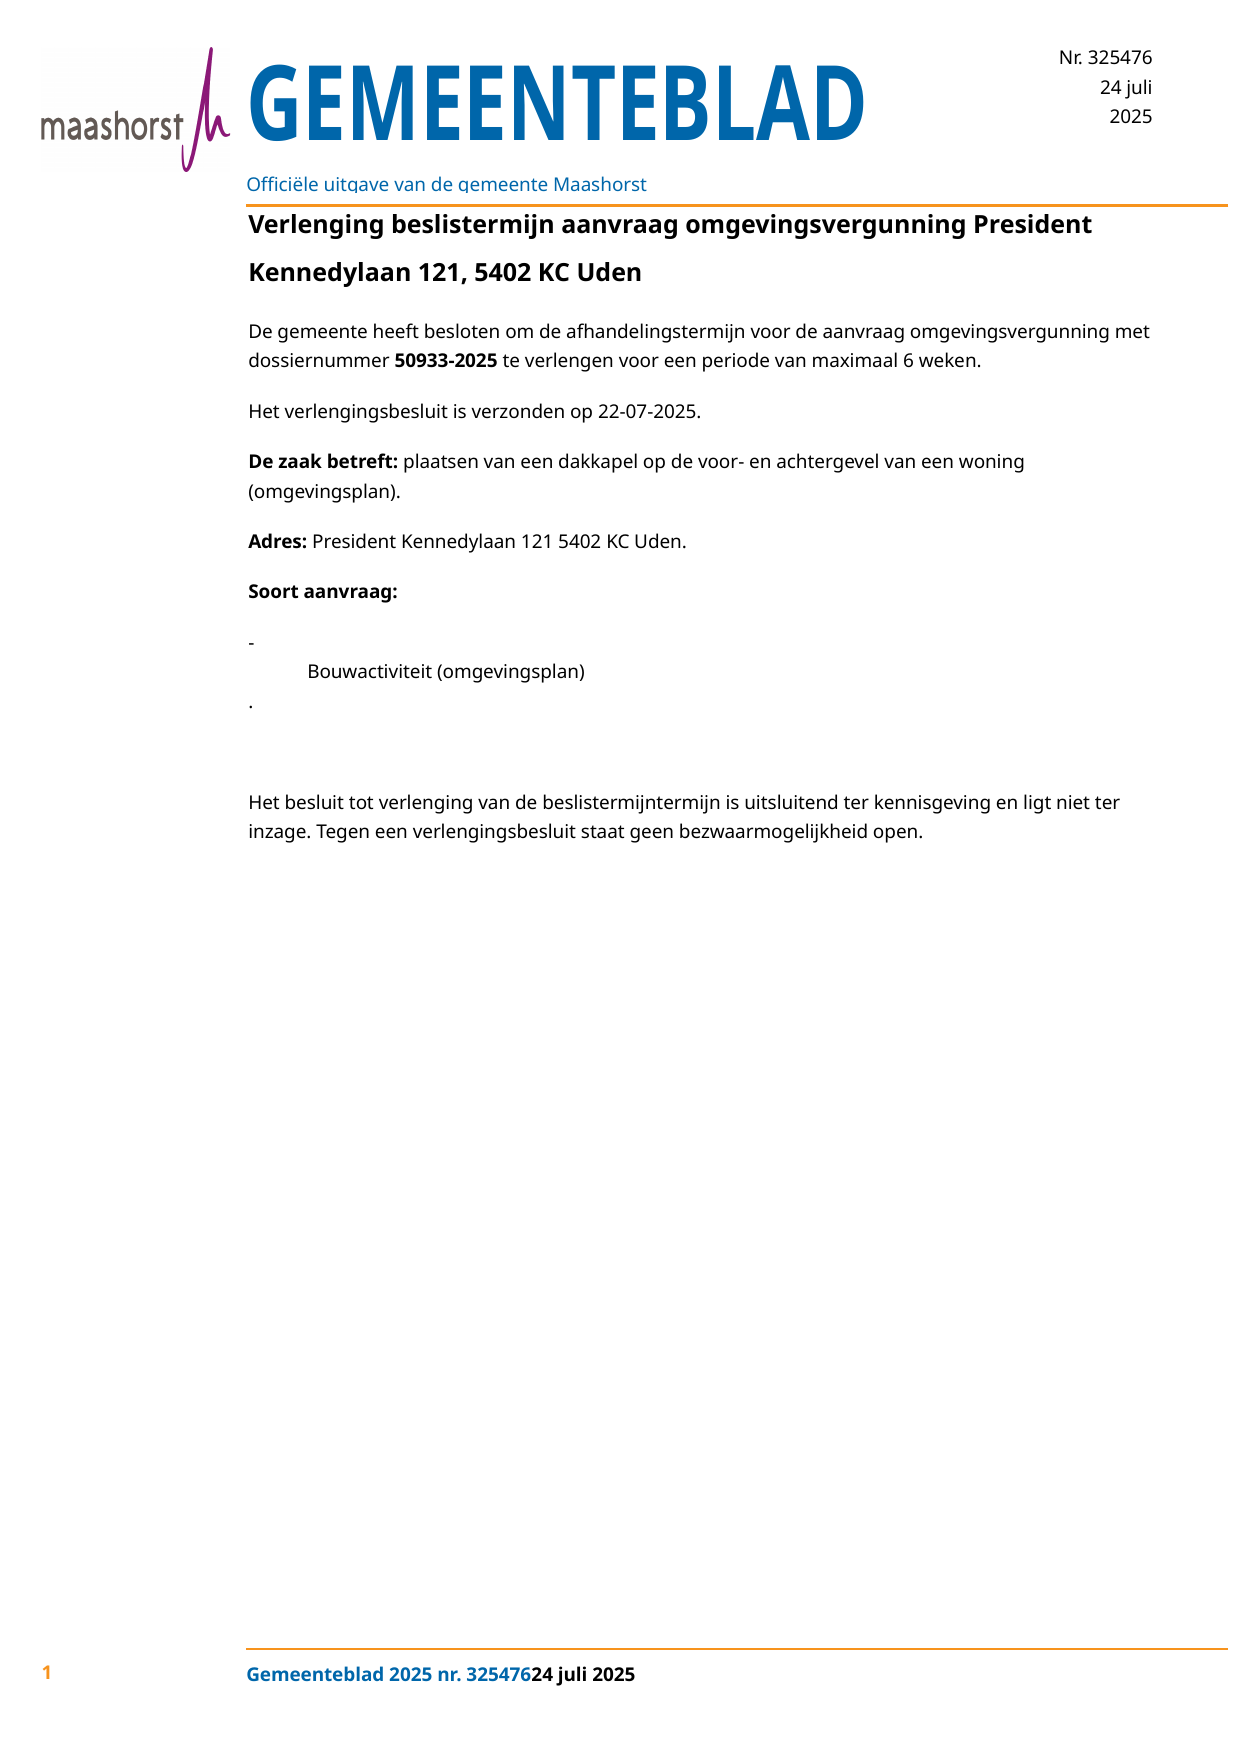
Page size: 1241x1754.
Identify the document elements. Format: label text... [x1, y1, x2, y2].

picture [41, 47, 231, 172]
text Het verlengingsbesluit is verzonden op 22-07-2025. [248, 398, 1152, 424]
text Adres: President Kennedylaan 121 5402 KC Uden. [248, 528, 1152, 554]
text Verlenging beslistermijn aanvraag omgevingsvergunning President Kennedylaan 121, 5402 KC Uden [248, 207, 1152, 288]
text Soort aanvraag: [248, 579, 1152, 604]
text Het besluit tot verlenging van de beslistermijntermijn is uitsluitend ter kennisgeving en ligt niet ter inzage. Tegen een verlengingsbesluit staat geen bezwaarmogelijkheid open. [248, 789, 1152, 844]
list Bouwactiviteit (omgevingsplan) [248, 659, 1152, 684]
text . [248, 688, 1152, 714]
text De gemeente heeft besloten om de afhandelingstermijn voor de aanvraag omgevingsvergunning met dossiernummer 50933-2025 te verlengen voor een periode van maximaal 6 weken. [248, 318, 1152, 373]
text De zaak betreft: plaatsen van een dakkapel op de voor- en achtergevel van een woning (omgevingsplan). [248, 448, 1152, 504]
